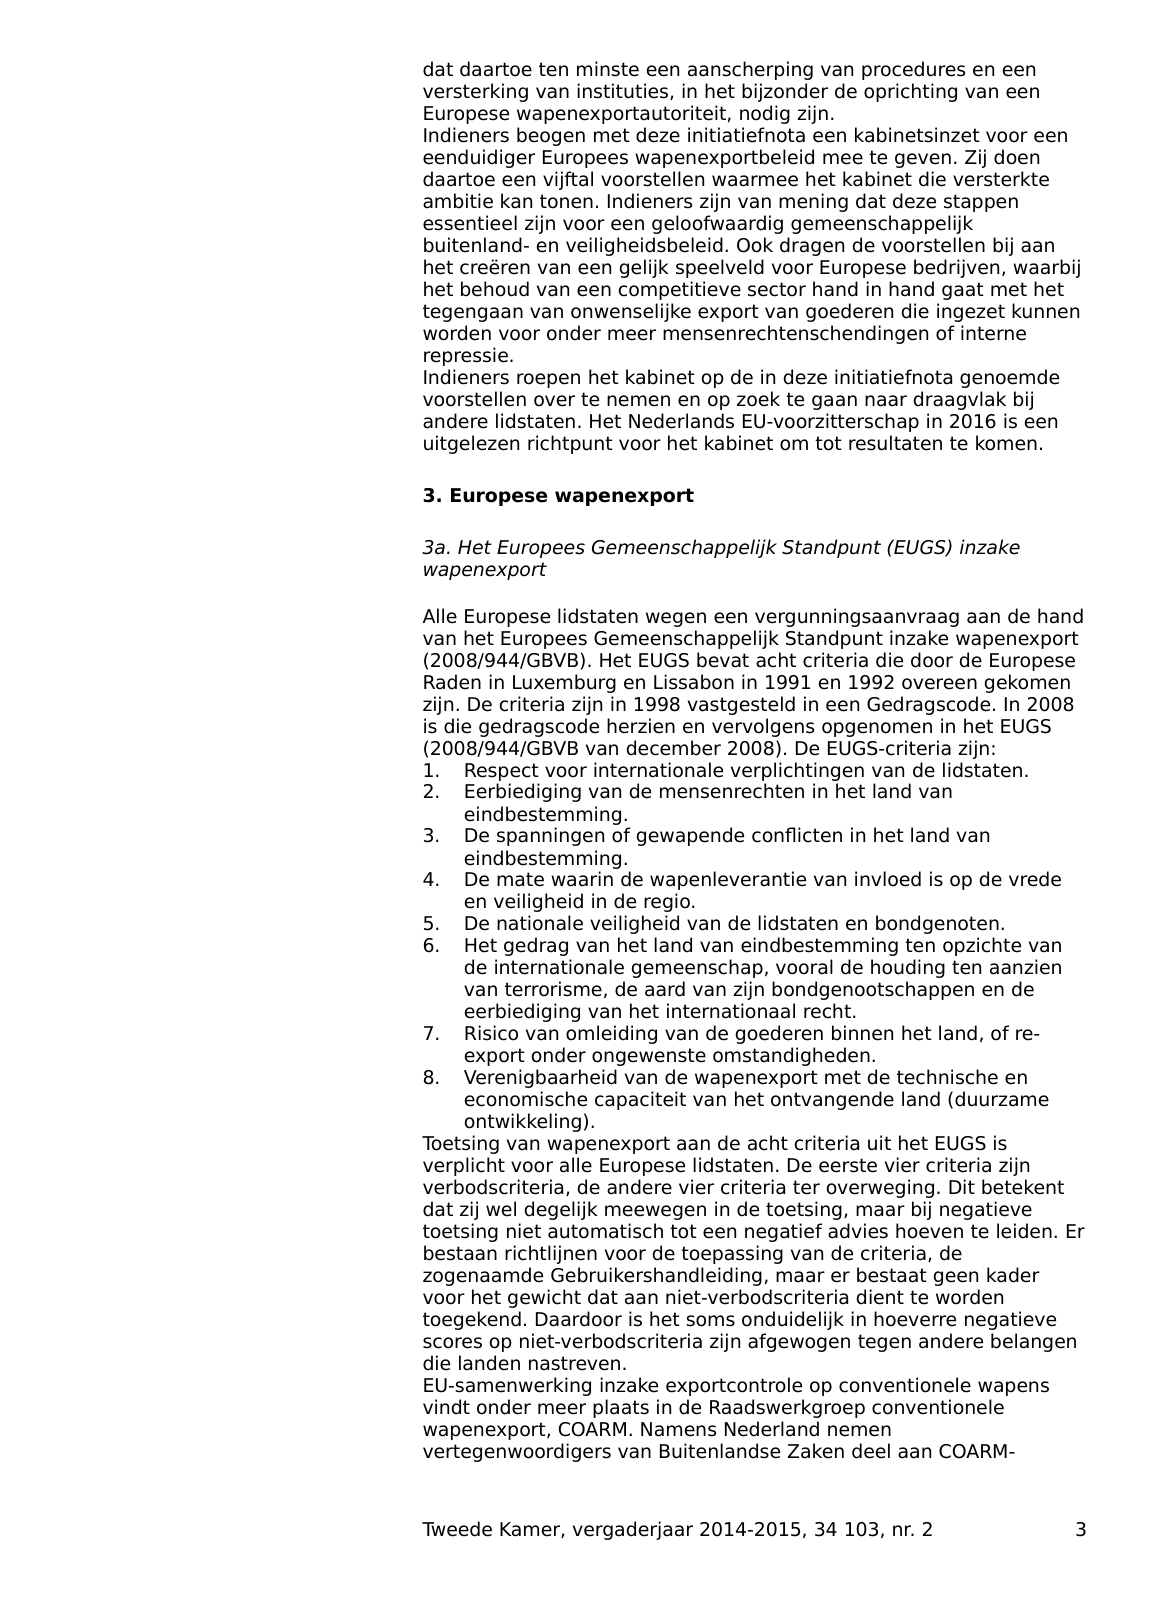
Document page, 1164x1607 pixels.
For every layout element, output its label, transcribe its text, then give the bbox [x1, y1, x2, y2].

text Toetsing van wapenexport aan de acht criteria uit het EUGS is verplicht voor alle Europese lidstaten. De eerste vier criteria zijn verbodscriteria, de andere vier criteria ter overweging. Dit betekent dat zij wel degelijk meewegen in de toetsing, maar bij negatieve toetsing niet automatisch tot een negatief advies hoeven te leiden. Er bestaan richtlijnen voor de toepassing van de criteria, de zogenaamde Gebruikershandleiding, maar er bestaat geen kader voor het gewicht dat aan niet-verbodscriteria dient te worden toegekend. Daardoor is het soms onduidelijk in hoeverre negatieve scores op niet-verbodscriteria zijn afgewogen tegen andere belangen die landen nastreven. [422, 1133, 1087, 1375]
text 3. De spanningen of gewapende conflicten in het land van eindbestemming. [422, 825, 1087, 869]
text 4. De mate waarin de wapenleverantie van invloed is op de vrede en veiligheid in de regio. [422, 869, 1087, 913]
text EU-samenwerking inzake exportcontrole op conventionele wapens vindt onder meer plaats in de Raadswerkgroep conventionele wapenexport, COARM. Namens Nederland nemen vertegenwoordigers van Buitenlandse Zaken deel aan COARM- [422, 1375, 1087, 1463]
subtitle 3a. Het Europees Gemeenschappelijk Standpunt (EUGS) inzake wapenexport [422, 537, 1087, 581]
text 6. Het gedrag van het land van eindbestemming ten opzichte van de internationale gemeenschap, vooral de houding ten aanzien van terrorisme, de aard van zijn bondgenootschappen en de eerbiediging van het internationaal recht. [422, 935, 1087, 1023]
text Indieners roepen het kabinet op de in deze initiatiefnota genoemde voorstellen over te nemen en op zoek te gaan naar draagvlak bij andere lidstaten. Het Nederlands EU-voorzitterschap in 2016 is een uitgelezen richtpunt voor het kabinet om tot resultaten te komen. [422, 367, 1087, 455]
text 2. Eerbiediging van de mensenrechten in het land van eindbestemming. [422, 781, 1087, 825]
text 5. De nationale veiligheid van de lidstaten en bondgenoten. [422, 913, 1087, 935]
text Indieners beogen met deze initiatiefnota een kabinetsinzet voor een eenduidiger Europees wapenexportbeleid mee te geven. Zij doen daartoe een vijftal voorstellen waarmee het kabinet die versterkte ambitie kan tonen. Indieners zijn van mening dat deze stappen essentieel zijn voor een geloofwaardig gemeenschappelijk buitenland- en veiligheidsbeleid. Ook dragen de voorstellen bij aan het creëren van een gelijk speelveld voor Europese bedrijven, waarbij het behoud van een competitieve sector hand in hand gaat met het tegengaan van onwenselijke export van goederen die ingezet kunnen worden voor onder meer mensenrechtenschendingen of interne repressie. [422, 125, 1087, 367]
subtitle 3. Europese wapenexport [422, 485, 1087, 507]
text 7. Risico van omleiding van de goederen binnen het land, of re-export onder ongewenste omstandigheden. [422, 1023, 1087, 1067]
text Alle Europese lidstaten wegen een vergunningsaanvraag aan de hand van het Europees Gemeenschappelijk Standpunt inzake wapenexport (2008/944/GBVB). Het EUGS bevat acht criteria die door de Europese Raden in Luxemburg en Lissabon in 1991 en 1992 overeen gekomen zijn. De criteria zijn in 1998 vastgesteld in een Gedragscode. In 2008 is die gedragscode herzien en vervolgens opgenomen in het EUGS (2008/944/GBVB van december 2008). De EUGS-criteria zijn: [422, 606, 1087, 759]
text 8. Verenigbaarheid van de wapenexport met de technische en economische capaciteit van het ontvangende land (duurzame ontwikkeling). [422, 1067, 1087, 1133]
text 1. Respect voor internationale verplichtingen van de lidstaten. [422, 759, 1087, 781]
text dat daartoe ten minste een aanscherping van procedures en een versterking van instituties, in het bijzonder de oprichting van een Europese wapenexportautoriteit, nodig zijn. [422, 59, 1087, 125]
